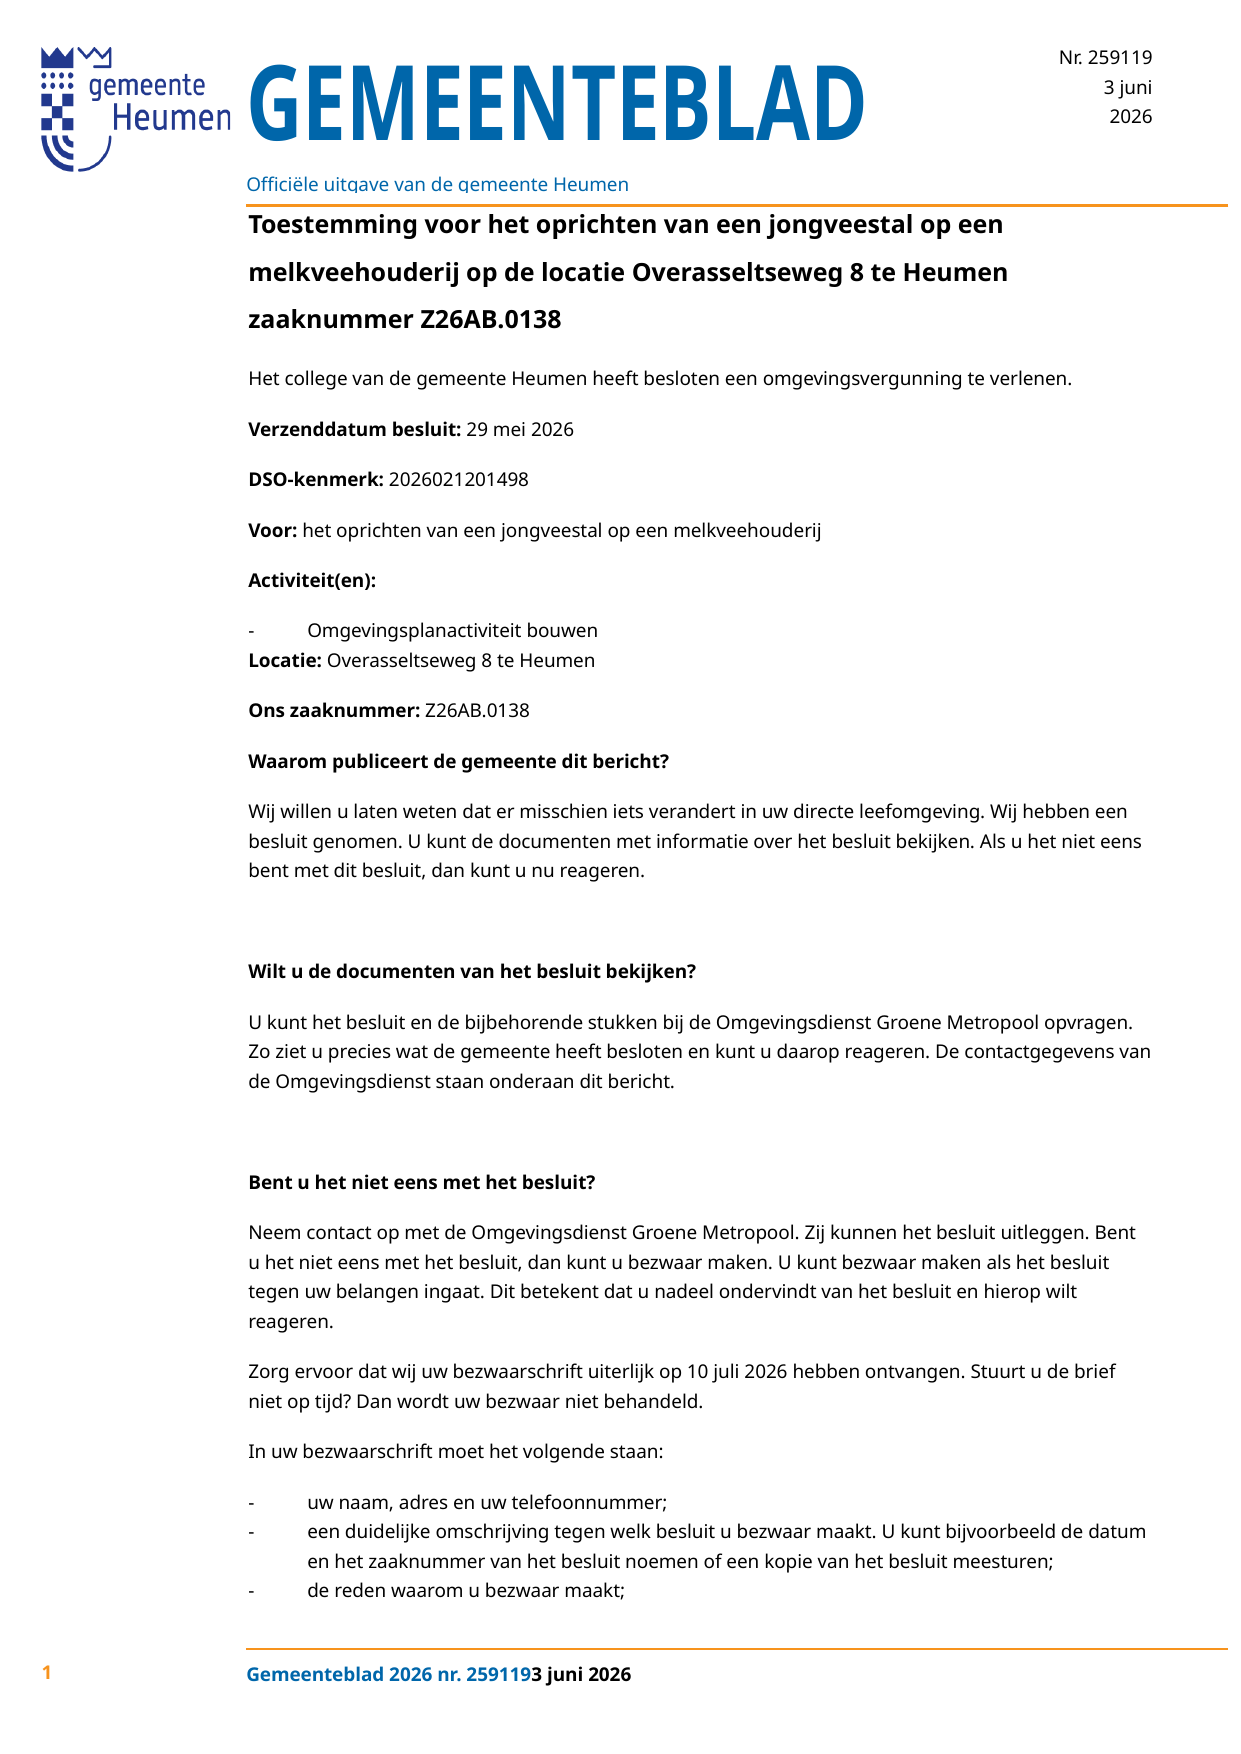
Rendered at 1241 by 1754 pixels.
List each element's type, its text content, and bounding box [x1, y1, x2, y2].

text Toestemming voor het oprichten van een jongveestal op een melkveehouderij op de locatie Overasseltseweg 8 te Heumen zaaknummer Z26AB.0138 [248, 207, 1152, 336]
list uw naam, adres en uw telefoonnummer; [248, 1489, 1152, 1514]
text Wij willen u laten weten dat er misschien iets verandert in uw directe leefomgeving. Wij hebben een besluit genomen. U kunt de documenten met informatie over het besluit bekijken. Als u het niet eens bent met dit besluit, dan kunt u nu reageren. [248, 798, 1152, 883]
text Zorg ervoor dat wij uw bezwaarschrift uiterlijk op 10 juli 2026 hebben ontvangen. Stuurt u de brief niet op tijd? Dan wordt uw bezwaar niet behandeld. [248, 1358, 1152, 1414]
text Activiteit(en): [248, 567, 1152, 593]
text Voor: het oprichten van een jongveestal op een melkveehouderij [248, 517, 1152, 542]
text DSO-kenmerk: 2026021201498 [248, 466, 1152, 492]
text Het college van de gemeente Heumen heeft besloten een omgevingsvergunning te verlenen. [248, 366, 1152, 391]
text Waarom publiceert de gemeente dit bericht? [248, 748, 1152, 774]
text Ons zaaknummer: Z26AB.0138 [248, 698, 1152, 723]
list een duidelijke omschrijving tegen welk besluit u bezwaar maakt. U kunt bijvoorbeeld de datum en het zaaknummer van het besluit noemen of een kopie van het besluit meesturen; [248, 1518, 1152, 1574]
list Omgevingsplanactiviteit bouwen [248, 618, 1152, 643]
text Bent u het niet eens met het besluit? [248, 1169, 1152, 1194]
text Locatie: Overasseltseweg 8 te Heumen [248, 647, 1152, 673]
list de reden waarom u bezwaar maakt; [248, 1578, 1152, 1603]
text Neem contact op met de Omgevingsdienst Groene Metropool. Zij kunnen het besluit uitleggen. Bent u het niet eens met het besluit, dan kunt u bezwaar maken. U kunt bezwaar maken als het besluit tegen uw belangen ingaat. Dit betekent dat u nadeel ondervindt van het besluit en hierop wilt reageren. [248, 1219, 1152, 1334]
text In uw bezwaarschrift moet het volgende staan: [248, 1438, 1152, 1464]
text U kunt het besluit en de bijbehorende stukken bij de Omgevingsdienst Groene Metropool opvragen. Zo ziet u precies wat de gemeente heeft besloten en kunt u daarop reageren. De contactgegevens van de Omgevingsdienst staan onderaan dit bericht. [248, 1009, 1152, 1094]
text Wilt u de documenten van het besluit bekijken? [248, 958, 1152, 984]
text Verzenddatum besluit: 29 mei 2026 [248, 416, 1152, 442]
picture [41, 47, 231, 172]
